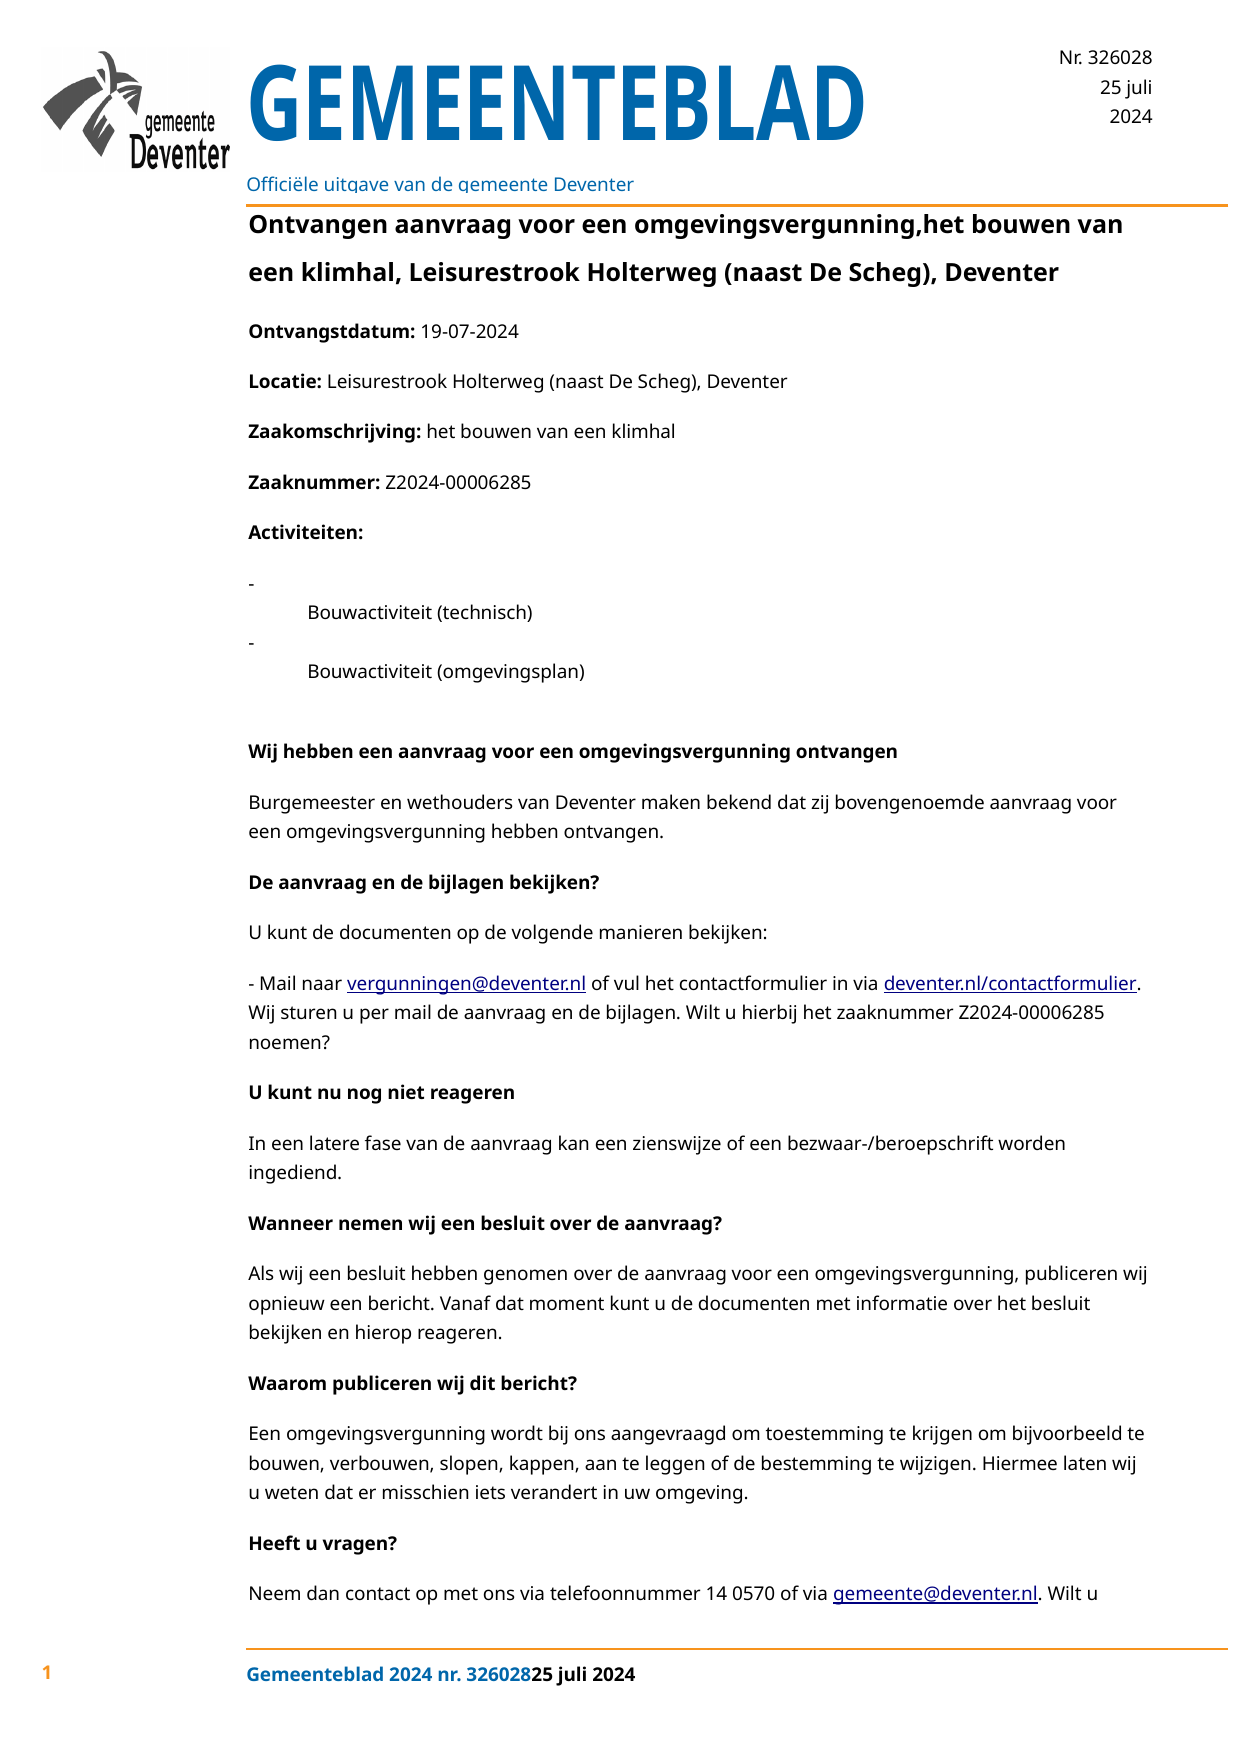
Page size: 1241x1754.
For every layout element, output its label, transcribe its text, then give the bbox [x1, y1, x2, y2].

text Waarom publiceren wij dit bericht? [248, 1370, 1152, 1396]
text Locatie: Leisurestrook Holterweg (naast De Scheg), Deventer [248, 368, 1152, 394]
text Zaakomschrijving: het bouwen van een klimhal [248, 419, 1152, 444]
list Bouwactiviteit (omgevingsplan) [248, 659, 1152, 684]
text Wanneer nemen wij een besluit over de aanvraag? [248, 1210, 1152, 1236]
text Ontvangen aanvraag voor een omgevingsvergunning,het bouwen van een klimhal, Leisurestrook Holterweg (naast De Scheg), Deventer [248, 207, 1152, 288]
text De aanvraag en de bijlagen bekijken? [248, 869, 1152, 895]
picture [41, 47, 231, 172]
text Burgemeester en wethouders van Deventer maken bekend dat zij bovengenoemde aanvraag voor een omgevingsvergunning hebben ontvangen. [248, 789, 1152, 844]
list Bouwactiviteit (technisch) [248, 599, 1152, 625]
text Activiteiten: [248, 519, 1152, 545]
text Heeft u vragen? [248, 1530, 1152, 1556]
text Als wij een besluit hebben genomen over de aanvraag voor een omgevingsvergunning, publiceren wij opnieuw een bericht. Vanaf dat moment kunt u de documenten met informatie over het besluit bekijken en hierop reageren. [248, 1260, 1152, 1345]
text - Mail naar vergunningen@deventer.nl of vul het contactformulier in via deventer.nl/contactformulier. Wij sturen u per mail de aanvraag en de bijlagen. Wilt u hierbij het zaaknummer Z2024-00006285 noemen? [248, 970, 1152, 1055]
text Een omgevingsvergunning wordt bij ons aangevraagd om toestemming te krijgen om bijvoorbeeld te bouwen, verbouwen, slopen, kappen, aan te leggen of de bestemming te wijzigen. Hiermee laten wij u weten dat er misschien iets verandert in uw omgeving. [248, 1420, 1152, 1505]
text U kunt de documenten op de volgende manieren bekijken: [248, 919, 1152, 945]
text In een latere fase van de aanvraag kan een zienswijze of een bezwaar-/beroepschrift worden ingediend. [248, 1130, 1152, 1185]
text Wij hebben een aanvraag voor een omgevingsvergunning ontvangen [248, 739, 1152, 764]
text U kunt nu nog niet reageren [248, 1079, 1152, 1105]
text Zaaknummer: Z2024-00006285 [248, 469, 1152, 495]
text Ontvangstdatum: 19-07-2024 [248, 318, 1152, 344]
text Neem dan contact op met ons via telefoonnummer 14 0570 of via gemeente@deventer.nl. Wilt u [248, 1580, 1152, 1606]
